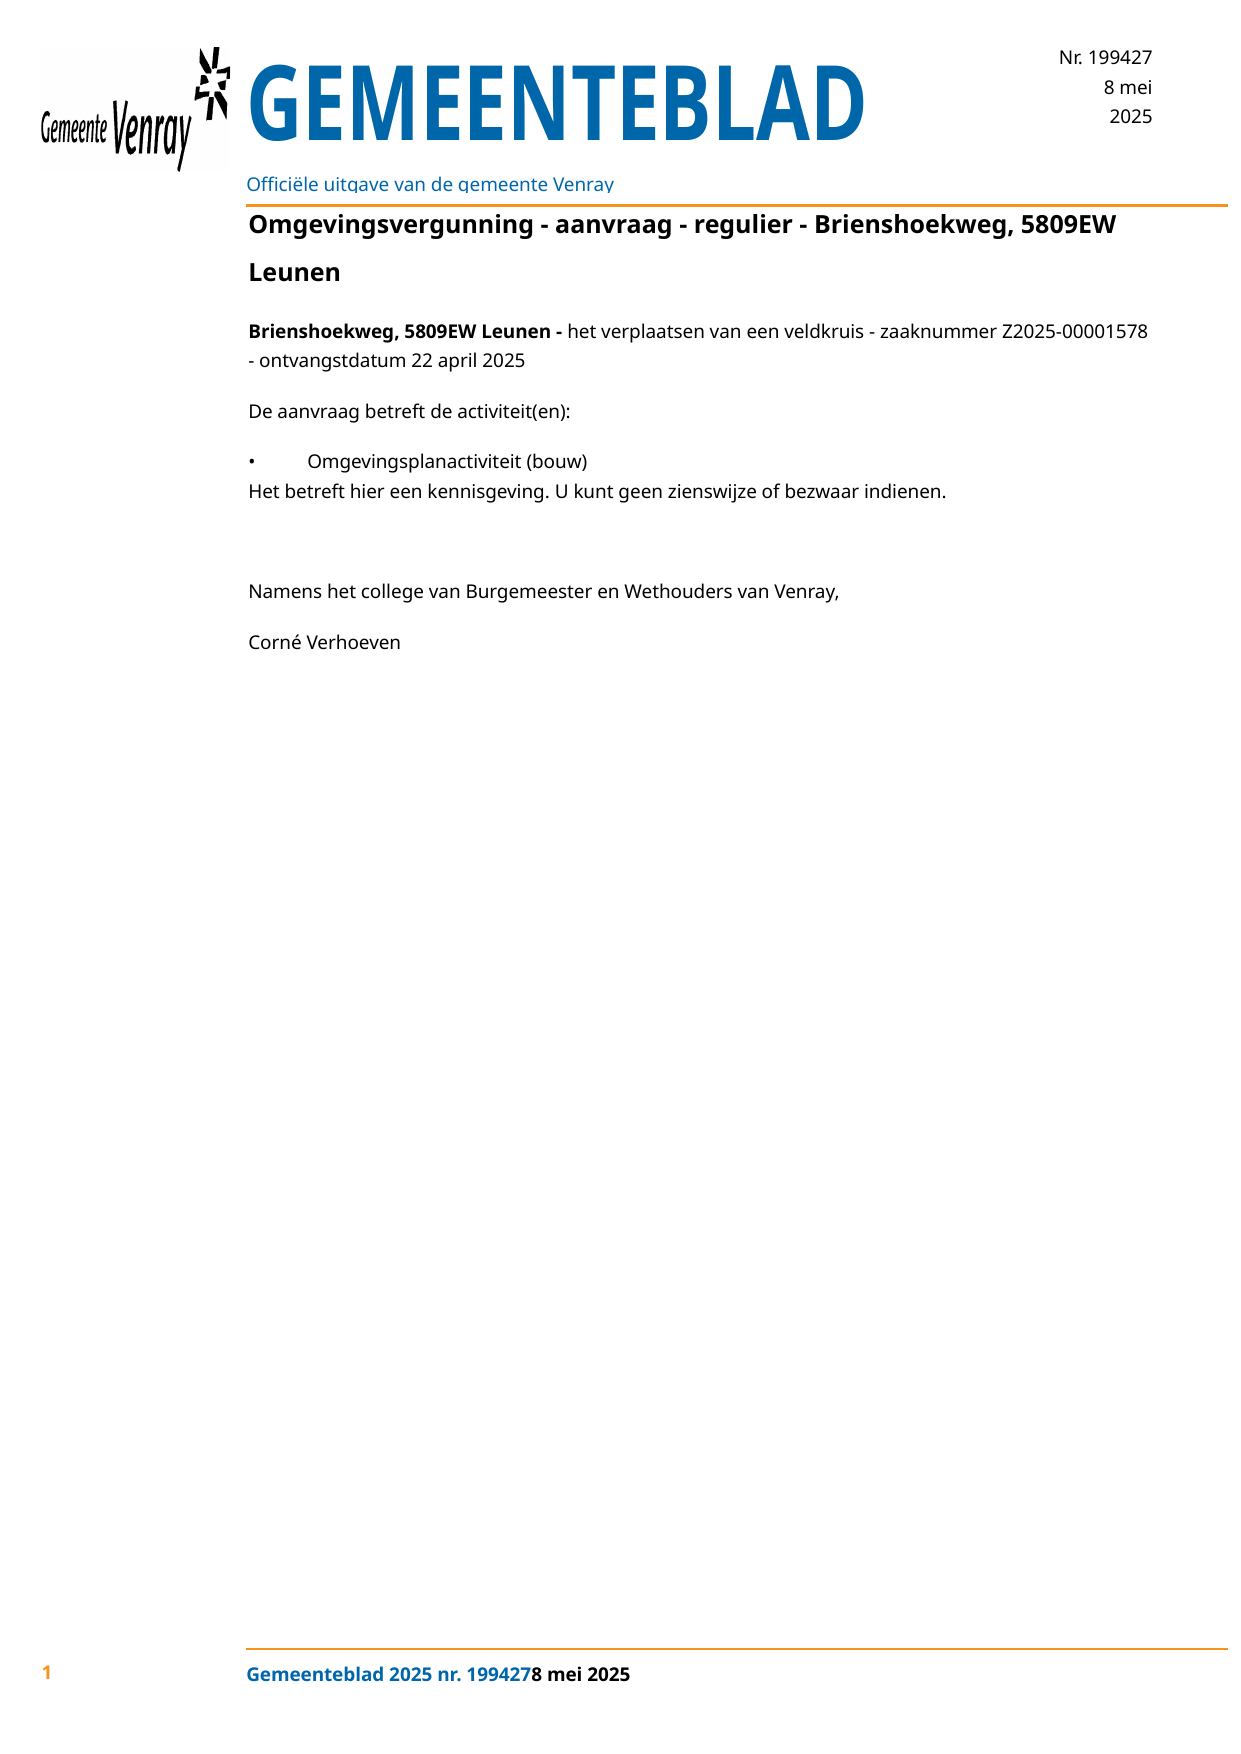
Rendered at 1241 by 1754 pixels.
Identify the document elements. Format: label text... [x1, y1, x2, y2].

text Omgevingsvergunning - aanvraag - regulier - Brienshoekweg, 5809EW Leunen [248, 207, 1152, 288]
text Corné Verhoeven [248, 629, 1152, 655]
text De aanvraag betreft de activiteit(en): [248, 398, 1152, 424]
text Het betreft hier een kennisgeving. U kunt geen zienswijze of bezwaar indienen. [248, 478, 1152, 504]
list Omgevingsplanactiviteit (bouw) [248, 448, 1152, 474]
text Brienshoekweg, 5809EW Leunen - het verplaatsen van een veldkruis - zaaknummer Z2025-00001578 - ontvangstdatum 22 april 2025 [248, 318, 1152, 373]
text Namens het college van Burgemeester en Wethouders van Venray, [248, 579, 1152, 604]
picture [41, 47, 231, 172]
